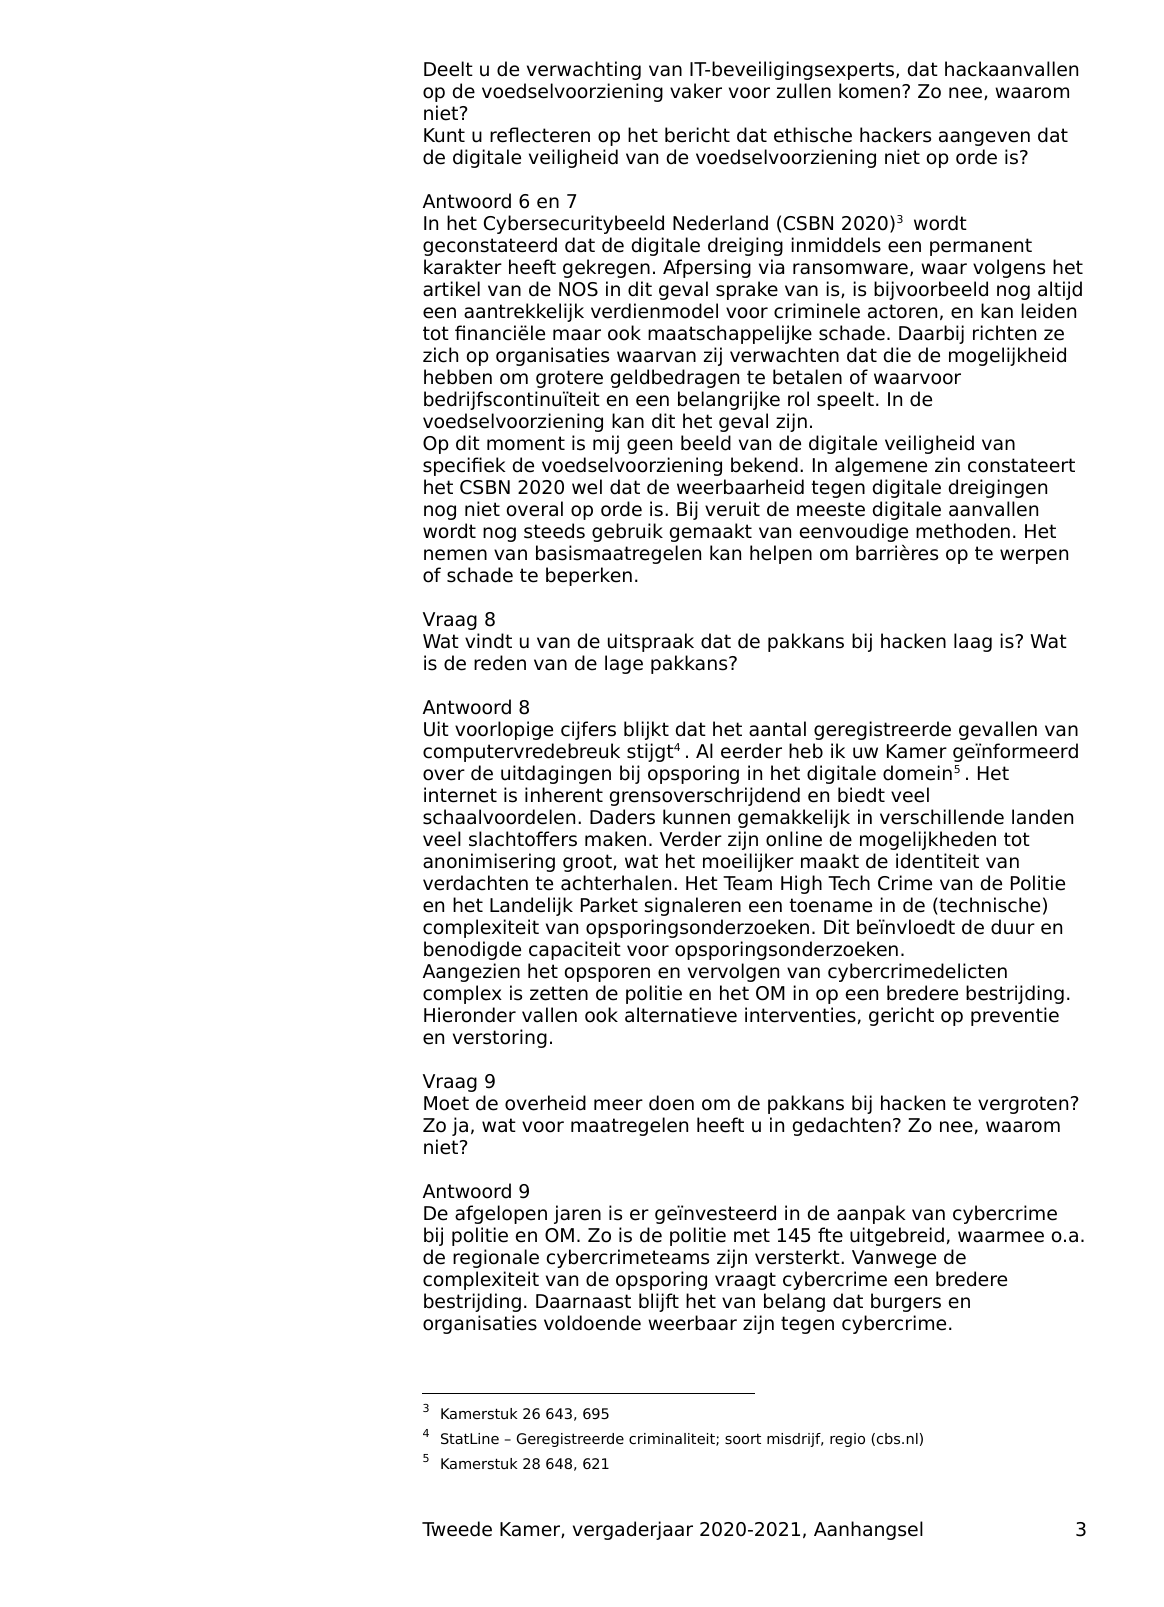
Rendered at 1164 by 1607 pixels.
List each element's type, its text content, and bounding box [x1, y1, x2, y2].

text Deelt u de verwachting van IT-beveiligingsexperts, dat hackaanvallen op de voedselvoorziening vaker voor zullen komen? Zo nee, waarom niet? [422, 59, 1087, 125]
text Vraag 9 [422, 1071, 1087, 1093]
text Kamerstuk 26 643, 695 [422, 1402, 1087, 1424]
text Aangezien het opsporen en vervolgen van cybercrimedelicten complex is zetten de politie en het OM in op een bredere bestrijding. Hieronder vallen ook alternatieve interventies, gericht op preventie en verstoring. [422, 961, 1087, 1049]
text In het Cybersecuritybeeld Nederland (CSBN 2020) wordt geconstateerd dat de digitale dreiging inmiddels een permanent karakter heeft gekregen. Afpersing via ransomware, waar volgens het artikel van de NOS in dit geval sprake van is, is bijvoorbeeld nog altijd een aantrekkelijk verdienmodel voor criminele actoren, en kan leiden tot financiële maar ook maatschappelijke schade. Daarbij richten ze zich op organisaties waarvan zij verwachten dat die de mogelijkheid hebben om grotere geldbedragen te betalen of waarvoor bedrijfscontinuïteit en een belangrijke rol speelt. In de voedselvoorziening kan dit het geval zijn. [422, 213, 1087, 433]
text Vraag 8 [422, 609, 1087, 631]
text Kamerstuk 28 648, 621 [422, 1452, 1087, 1474]
text Kunt u reflecteren op het bericht dat ethische hackers aangeven dat de digitale veiligheid van de voedselvoorziening niet op orde is? [422, 125, 1087, 169]
text De afgelopen jaren is er geïnvesteerd in de aanpak van cybercrime bij politie en OM. Zo is de politie met 145 fte uitgebreid, waarmee o.a. de regionale cybercrimeteams zijn versterkt. Vanwege de complexiteit van de opsporing vraagt cybercrime een bredere bestrijding. Daarnaast blijft het van belang dat burgers en organisaties voldoende weerbaar zijn tegen cybercrime. [422, 1203, 1087, 1335]
text Antwoord 9 [422, 1181, 1087, 1203]
text Op dit moment is mij geen beeld van de digitale veiligheid van specifiek de voedselvoorziening bekend. In algemene zin constateert het CSBN 2020 wel dat de weerbaarheid tegen digitale dreigingen nog niet overal op orde is. Bij veruit de meeste digitale aanvallen wordt nog steeds gebruik gemaakt van eenvoudige methoden. Het nemen van basismaatregelen kan helpen om barrières op te werpen of schade te beperken. [422, 433, 1087, 587]
text Wat vindt u van de uitspraak dat de pakkans bij hacken laag is? Wat is de reden van de lage pakkans? [422, 631, 1087, 675]
text Antwoord 8 [422, 697, 1087, 719]
text Antwoord 6 en 7 [422, 191, 1087, 213]
text Moet de overheid meer doen om de pakkans bij hacken te vergroten? Zo ja, wat voor maatregelen heeft u in gedachten? Zo nee, waarom niet? [422, 1093, 1087, 1159]
text StatLine – Geregistreerde criminaliteit; soort misdrijf, regio (cbs.nl) [422, 1427, 1087, 1449]
text Uit voorlopige cijfers blijkt dat het aantal geregistreerde gevallen van computervredebreuk stijgt. Al eerder heb ik uw Kamer geïnformeerd over de uitdagingen bij opsporing in het digitale domein. Het internet is inherent grensoverschrijdend en biedt veel schaalvoordelen. Daders kunnen gemakkelijk in verschillende landen veel slachtoffers maken. Verder zijn online de mogelijkheden tot anonimisering groot, wat het moeilijker maakt de identiteit van verdachten te achterhalen. Het Team High Tech Crime van de Politie en het Landelijk Parket signaleren een toename in de (technische) complexiteit van opsporingsonderzoeken. Dit beïnvloedt de duur en benodigde capaciteit voor opsporingsonderzoeken. [422, 719, 1087, 961]
